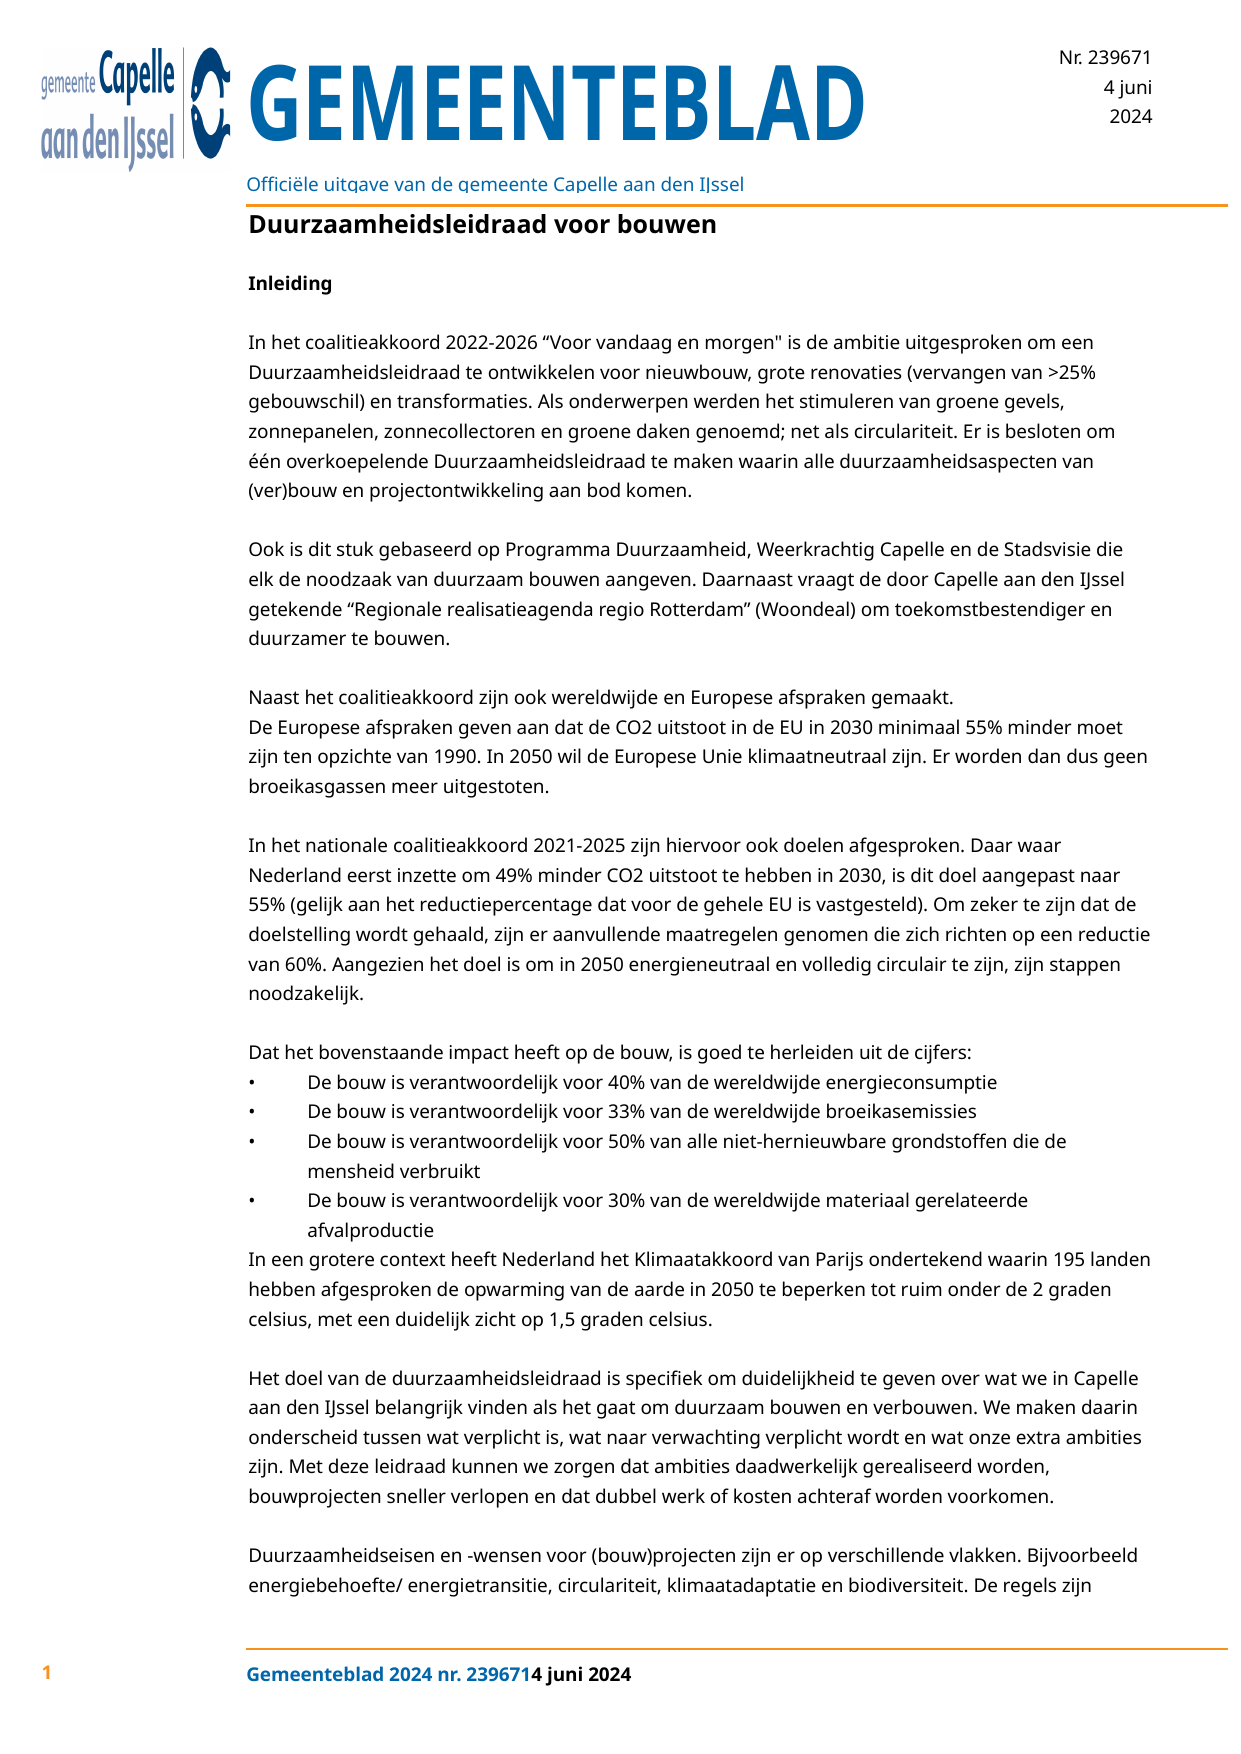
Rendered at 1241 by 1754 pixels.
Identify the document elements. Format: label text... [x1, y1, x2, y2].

text In het coalitieakkoord 2022-2026 “Voor vandaag en morgen" is de ambitie uitgesproken om een Duurzaamheidsleidraad te ontwikkelen voor nieuwbouw, grote renovaties (vervangen van >25% gebouwschil) en transformaties. Als onderwerpen werden het stimuleren van groene gevels, zonnepanelen, zonnecollectoren en groene daken genoemd; net als circulariteit. Er is besloten om één overkoepelende Duurzaamheidsleidraad te maken waarin alle duurzaamheidsaspecten van (ver)bouw en projectontwikkeling aan bod komen. [248, 329, 1152, 503]
text In het nationale coalitieakkoord 2021-2025 zijn hiervoor ook doelen afgesproken. Daar waar Nederland eerst inzette om 49% minder CO2 uitstoot te hebben in 2030, is dit doel aangepast naar 55% (gelijk aan het reductiepercentage dat voor de gehele EU is vastgesteld). Om zeker te zijn dat de doelstelling wordt gehaald, zijn er aanvullende maatregelen genomen die zich richten op een reductie van 60%. Aangezien het doel is om in 2050 energieneutraal en volledig circulair te zijn, zijn stappen noodzakelijk. [248, 832, 1152, 1006]
text Inleiding [248, 270, 1152, 296]
text Het doel van de duurzaamheidsleidraad is specifiek om duidelijkheid te geven over wat we in Capelle aan den IJssel belangrijk vinden als het gaat om duurzaam bouwen en verbouwen. We maken daarin onderscheid tussen wat verplicht is, wat naar verwachting verplicht wordt en wat onze extra ambities zijn. Met deze leidraad kunnen we zorgen dat ambities daadwerkelijk gerealiseerd worden, bouwprojecten sneller verlopen en dat dubbel werk of kosten achteraf worden voorkomen. [248, 1365, 1152, 1509]
list De bouw is verantwoordelijk voor 33% van de wereldwijde broeikasemissies [248, 1099, 1152, 1124]
text De Europese afspraken geven aan dat de CO2 uitstoot in de EU in 2030 minimaal 55% minder moet zijn ten opzichte van 1990. In 2050 wil de Europese Unie klimaatneutraal zijn. Er worden dan dus geen broeikasgassen meer uitgestoten. [248, 714, 1152, 799]
text Duurzaamheidseisen en -wensen voor (bouw)projecten zijn er op verschillende vlakken. Bijvoorbeeld energiebehoefte/ energietransitie, circulariteit, klimaatadaptatie en biodiversiteit. De regels zijn [248, 1542, 1152, 1598]
text Dat het bovenstaande impact heeft op de bouw, is goed te herleiden uit de cijfers: [248, 1039, 1152, 1065]
text Duurzaamheidsleidraad voor bouwen [248, 207, 1152, 241]
list De bouw is verantwoordelijk voor 40% van de wereldwijde energieconsumptie [248, 1069, 1152, 1095]
text Ook is dit stuk gebaseerd op Programma Duurzaamheid, Weerkrachtig Capelle en de Stadsvisie die elk de noodzaak van duurzaam bouwen aangeven. Daarnaast vraagt de door Capelle aan den IJssel getekende “Regionale realisatieagenda regio Rotterdam” (Woondeal) om toekomstbestendiger en duurzamer te bouwen. [248, 537, 1152, 651]
text Naast het coalitieakkoord zijn ook wereldwijde en Europese afspraken gemaakt. [248, 684, 1152, 710]
list De bouw is verantwoordelijk voor 50% van alle niet-hernieuwbare grondstoffen die de mensheid verbruikt [248, 1128, 1152, 1183]
list De bouw is verantwoordelijk voor 30% van de wereldwijde materiaal gerelateerde afvalproductie [248, 1187, 1152, 1243]
text In een grotere context heeft Nederland het Klimaatakkoord van Parijs ondertekend waarin 195 landen hebben afgesproken de opwarming van de aarde in 2050 te beperken tot ruim onder de 2 graden celsius, met een duidelijk zicht op 1,5 graden celsius. [248, 1247, 1152, 1331]
picture [41, 47, 231, 172]
